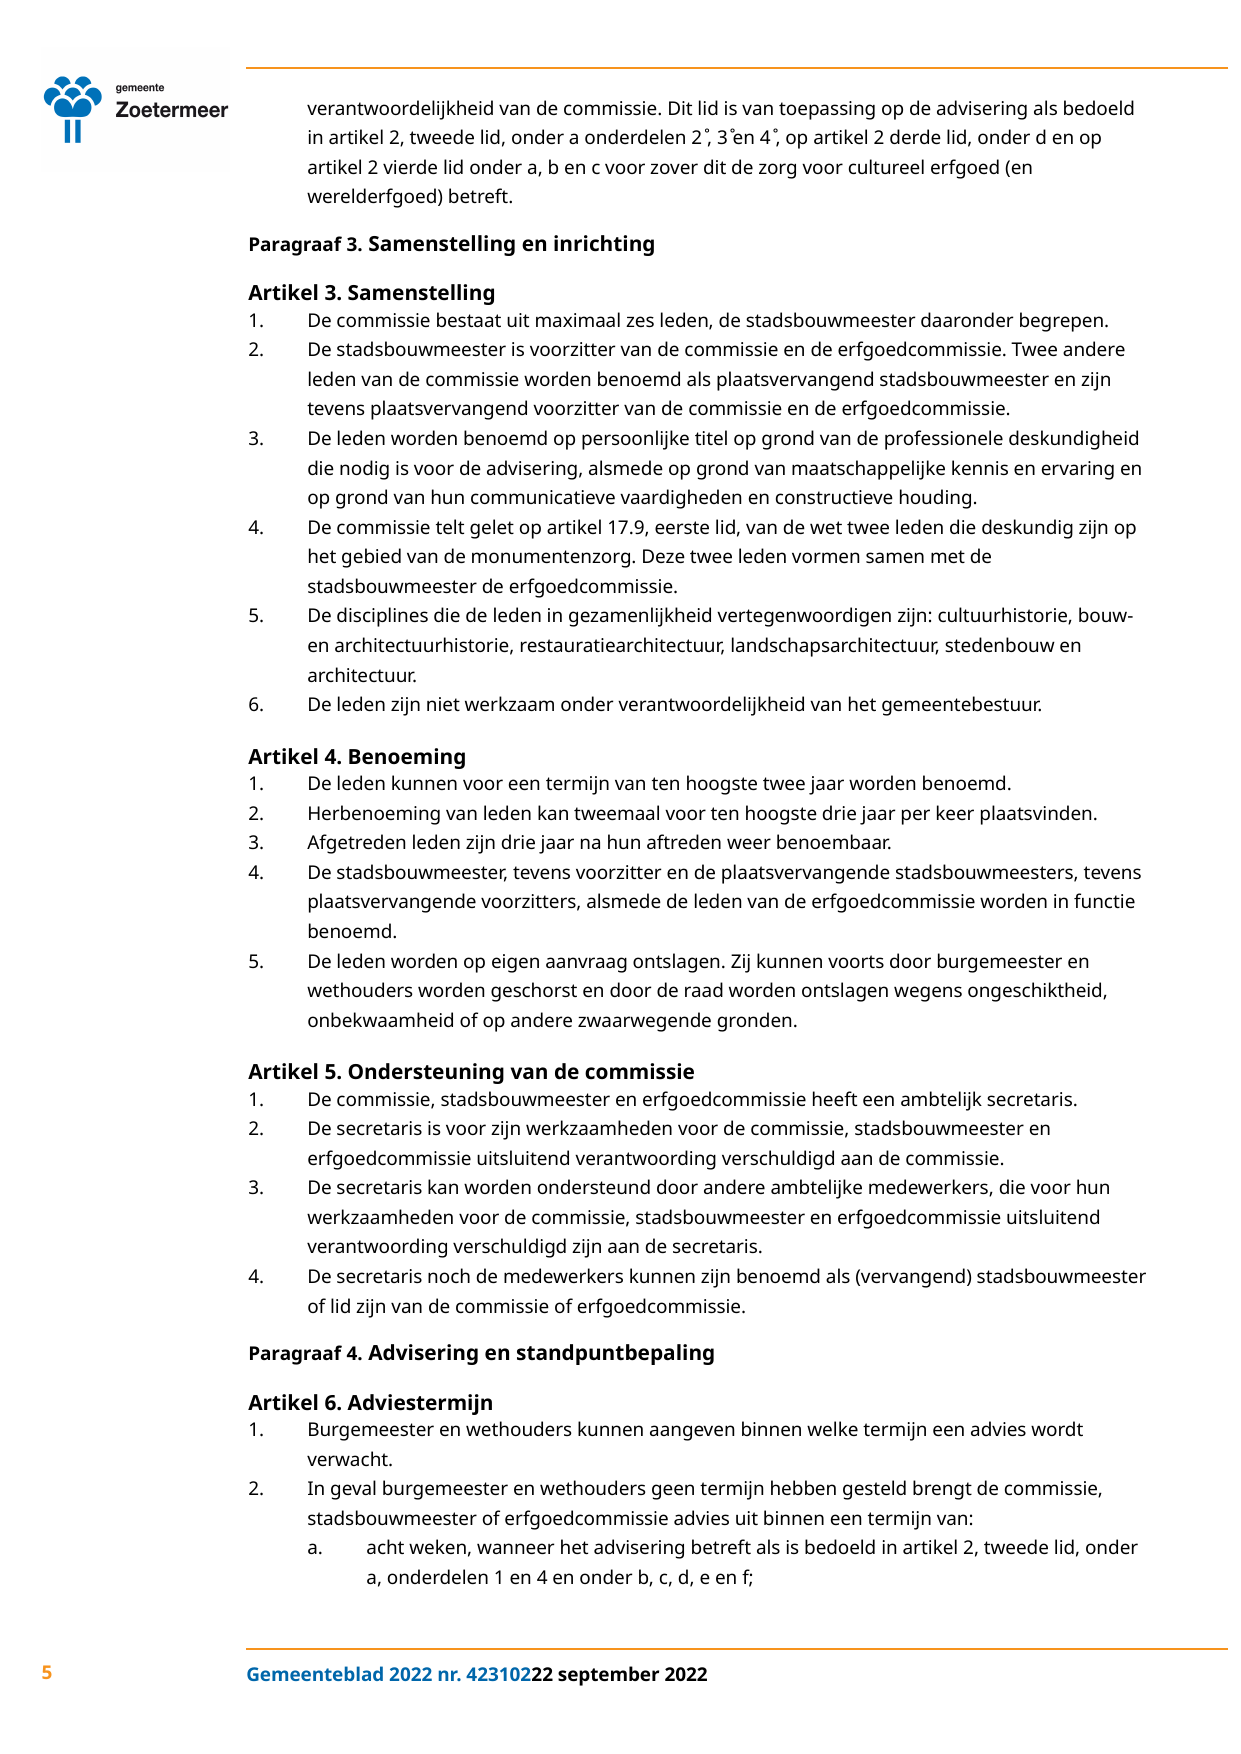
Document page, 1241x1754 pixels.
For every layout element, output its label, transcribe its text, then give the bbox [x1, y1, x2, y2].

list Burgemeester en wethouders kunnen aangeven binnen welke termijn een advies wordt verwacht. [248, 1416, 1152, 1472]
list De secretaris kan worden ondersteund door andere ambtelijke medewerkers, die voor hun werkzaamheden voor de commissie, stadsbouwmeester en erfgoedcommissie uitsluitend verantwoording verschuldigd zijn aan de secretaris. [248, 1174, 1152, 1259]
list De leden worden benoemd op persoonlijke titel op grond van de professionele deskundigheid die nodig is voor de advisering, alsmede op grond van maatschappelijke kennis en ervaring en op grond van hun communicatieve vaardigheden en constructieve houding. [248, 425, 1152, 510]
list De leden worden op eigen aanvraag ontslagen. Zij kunnen voorts door burgemeester en wethouders worden geschorst en door de raad worden ontslagen wegens ongeschiktheid, onbekwaamheid of op andere zwaarwegende gronden. [248, 948, 1152, 1033]
list De stadsbouwmeester is voorzitter van de commissie en de erfgoedcommissie. Twee andere leden van de commissie worden benoemd als plaatsvervangend stadsbouwmeester en zijn tevens plaatsvervangend voorzitter van de commissie en de erfgoedcommissie. [248, 336, 1152, 421]
list De leden kunnen voor een termijn van ten hoogste twee jaar worden benoemd. [248, 770, 1152, 796]
text Artikel 5. Ondersteuning van de commissie [248, 1057, 1152, 1086]
text Artikel 4. Benoeming [248, 742, 1152, 770]
list verantwoordelijkheid van de commissie. Dit lid is van toepassing op de advisering als bedoeld in artikel 2, tweede lid, onder a onderdelen 2 ̊, 3 ̊en 4 ̊, op artikel 2 derde lid, onder d en op artikel 2 vierde lid onder a, b en c voor zover dit de zorg voor cultureel erfgoed (en werelderfgoed) betreft. [248, 95, 1152, 209]
list De disciplines die de leden in gezamenlijkheid vertegenwoordigen zijn: cultuurhistorie, bouw- en architectuurhistorie, restauratiearchitectuur, landschapsarchitectuur, stedenbouw en architectuur. [248, 603, 1152, 688]
text Artikel 3. Samenstelling [248, 278, 1152, 307]
list In geval burgemeester en wethouders geen termijn hebben gesteld brengt de commissie, stadsbouwmeester of erfgoedcommissie advies uit binnen een termijn van: [248, 1475, 1152, 1531]
list acht weken, wanneer het advisering betreft als is bedoeld in artikel 2, tweede lid, onder a, onderdelen 1 en 4 en onder b, c, d, e en f; [307, 1534, 1152, 1590]
list Afgetreden leden zijn drie jaar na hun aftreden weer benoembaar. [248, 829, 1152, 855]
list De commissie, stadsbouwmeester en erfgoedcommissie heeft een ambtelijk secretaris. [248, 1086, 1152, 1112]
list Herbenoeming van leden kan tweemaal voor ten hoogste drie jaar per keer plaatsvinden. [248, 800, 1152, 826]
list De commissie bestaat uit maximaal zes leden, de stadsbouwmeester daaronder begrepen. [248, 307, 1152, 333]
list De stadsbouwmeester, tevens voorzitter en de plaatsvervangende stadsbouwmeesters, tevens plaatsvervangende voorzitters, alsmede de leden van de erfgoedcommissie worden in functie benoemd. [248, 859, 1152, 944]
text Artikel 6. Adviestermijn [248, 1388, 1152, 1416]
list De secretaris noch de medewerkers kunnen zijn benoemd als (vervangend) stadsbouwmeester of lid zijn van de commissie of erfgoedcommissie. [248, 1263, 1152, 1319]
text Paragraaf 4. Advisering en standpuntbepaling [248, 1338, 1152, 1367]
text Paragraaf 3. Samenstelling en inrichting [248, 229, 1152, 258]
list De leden zijn niet werkzaam onder verantwoordelijkheid van het gemeentebestuur. [248, 691, 1152, 717]
picture [41, 47, 231, 172]
list De commissie telt gelet op artikel 17.9, eerste lid, van de wet twee leden die deskundig zijn op het gebied van de monumentenzorg. Deze twee leden vormen samen met de stadsbouwmeester de erfgoedcommissie. [248, 514, 1152, 599]
list De secretaris is voor zijn werkzaamheden voor de commissie, stadsbouwmeester en erfgoedcommissie uitsluitend verantwoording verschuldigd aan de commissie. [248, 1115, 1152, 1171]
